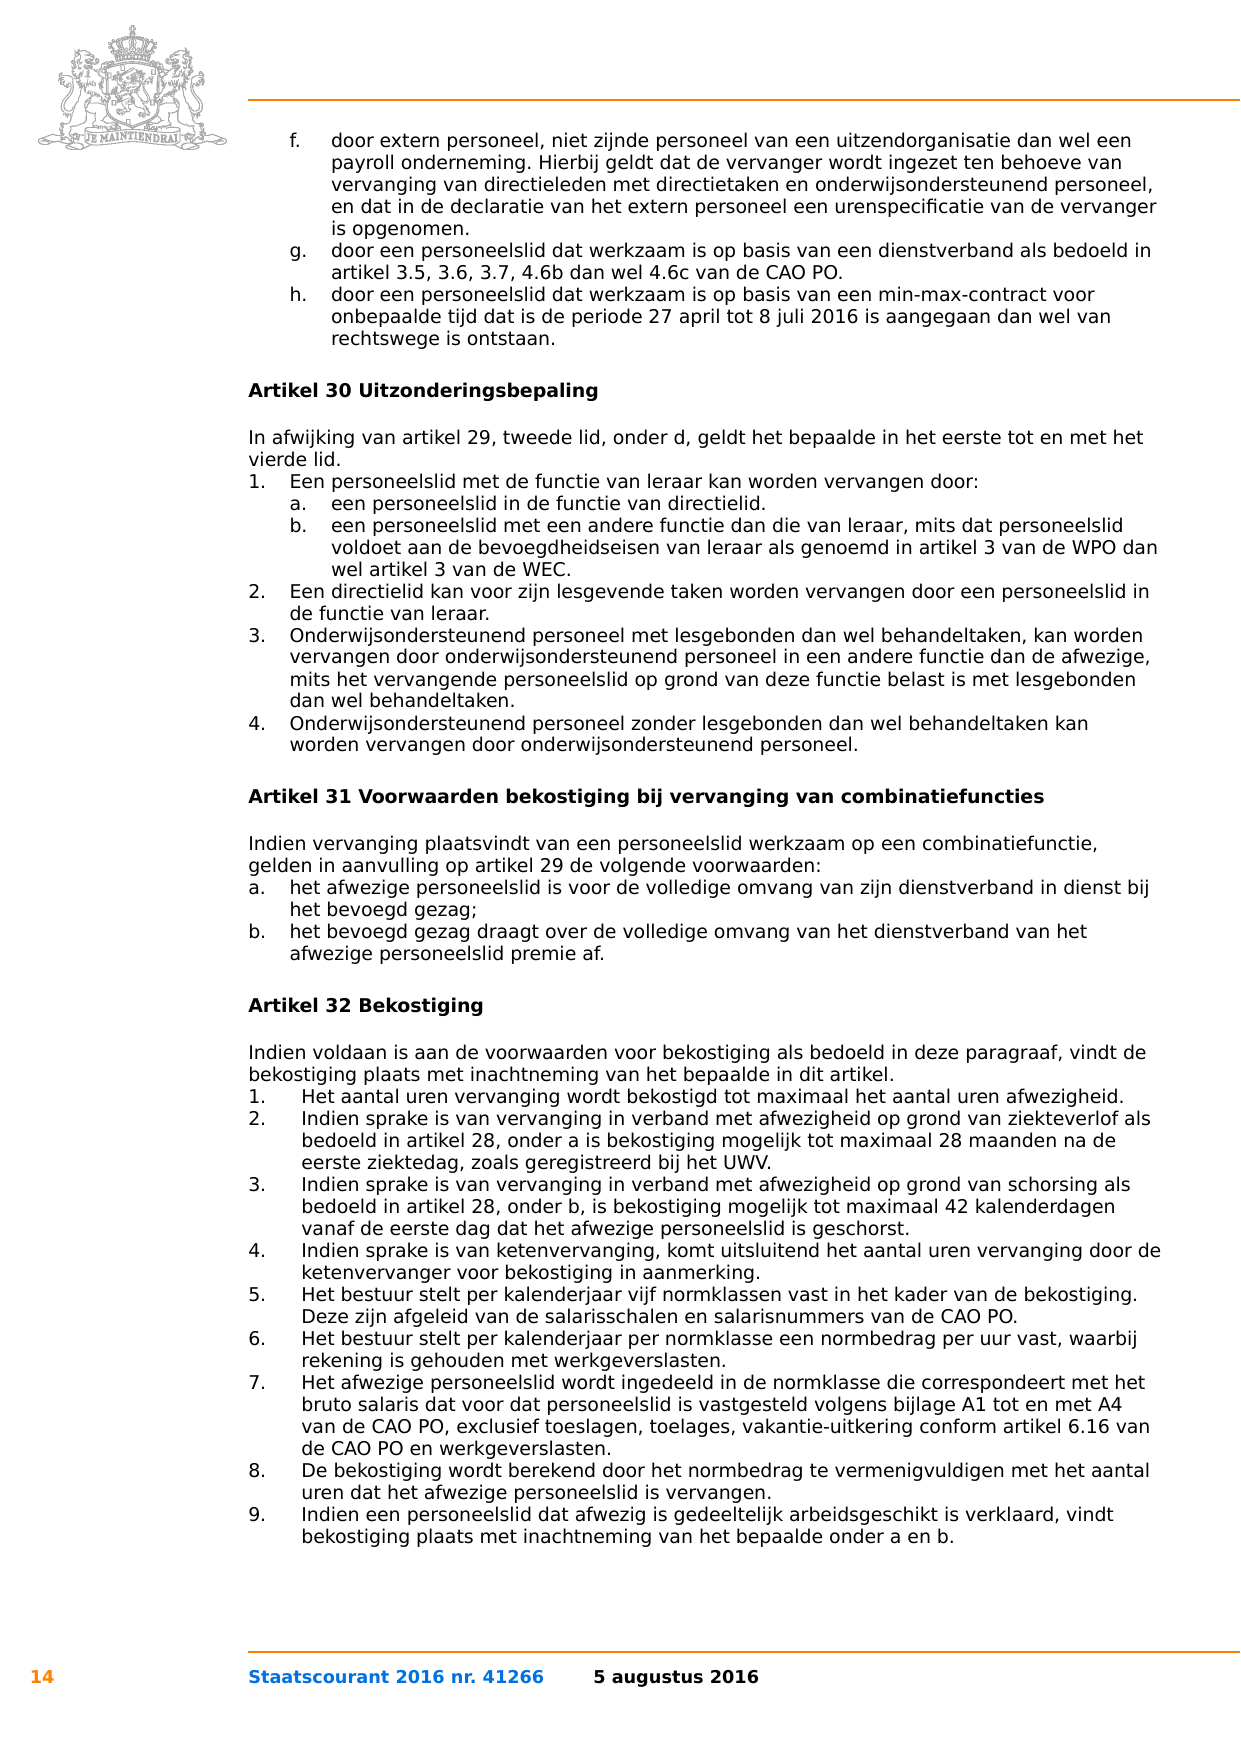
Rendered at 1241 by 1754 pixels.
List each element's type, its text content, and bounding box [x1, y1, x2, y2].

text 2. Een directielid kan voor zijn lesgevende taken worden vervangen door een personeelslid in de functie van leraar. [248, 581, 1163, 624]
text 1. Een personeelslid met de functie van leraar kan worden vervangen door: [248, 471, 1163, 493]
text 4. Indien sprake is van ketenvervanging, komt uitsluitend het aantal uren vervanging door de ketenvervanger voor bekostiging in aanmerking. [248, 1240, 1163, 1284]
text 4. Onderwijsondersteunend personeel zonder lesgebonden dan wel behandeltaken kan worden vervangen door onderwijsondersteunend personeel. [248, 712, 1163, 756]
text 1. Het aantal uren vervanging wordt bekostigd tot maximaal het aantal uren afwezigheid. [248, 1086, 1163, 1108]
text 2. Indien sprake is van vervanging in verband met afwezigheid op grond van ziekteverlof als bedoeld in artikel 28, onder a is bekostiging mogelijk tot maximaal 28 maanden na de eerste ziektedag, zoals geregistreerd bij het UWV. [248, 1108, 1163, 1174]
text a. een personeelslid in de functie van directielid. [289, 493, 1163, 514]
text 6. Het bestuur stelt per kalenderjaar per normklasse een normbedrag per uur vast, waarbij rekening is gehouden met werkgeverslasten. [248, 1328, 1163, 1372]
text f. door extern personeel, niet zijnde personeel van een uitzendorganisatie dan wel een payroll onderneming. Hierbij geldt dat de vervanger wordt ingezet ten behoeve van vervanging van directieleden met directietaken en onderwijsondersteunend personeel, en dat in de declaratie van het extern personeel een urenspecificatie van de vervanger is opgenomen. [289, 130, 1163, 240]
text 5. Het bestuur stelt per kalenderjaar vijf normklassen vast in het kader van de bekostiging. Deze zijn afgeleid van de salarisschalen en salarisnummers van de CAO PO. [248, 1284, 1163, 1328]
subtitle Artikel 30 Uitzonderingsbepaling [248, 380, 1163, 402]
text b. het bevoegd gezag draagt over de volledige omvang van het dienstverband van het afwezige personeelslid premie af. [248, 921, 1163, 965]
text 3. Indien sprake is van vervanging in verband met afwezigheid op grond van schorsing als bedoeld in artikel 28, onder b, is bekostiging mogelijk tot maximaal 42 kalenderdagen vanaf de eerste dag dat het afwezige personeelslid is geschorst. [248, 1174, 1163, 1240]
picture [38, 25, 227, 150]
text g. door een personeelslid dat werkzaam is op basis van een dienstverband als bedoeld in artikel 3.5, 3.6, 3.7, 4.6b dan wel 4.6c van de CAO PO. [289, 240, 1163, 284]
subtitle Artikel 31 Voorwaarden bekostiging bij vervanging van combinatiefuncties [248, 786, 1163, 808]
text a. het afwezige personeelslid is voor de volledige omvang van zijn dienstverband in dienst bij het bevoegd gezag; [248, 877, 1163, 921]
text 3. Onderwijsondersteunend personeel met lesgebonden dan wel behandeltaken, kan worden vervangen door onderwijsondersteunend personeel in een andere functie dan de afwezige, mits het vervangende personeelslid op grond van deze functie belast is met lesgebonden dan wel behandeltaken. [248, 624, 1163, 712]
text 7. Het afwezige personeelslid wordt ingedeeld in de normklasse die correspondeert met het bruto salaris dat voor dat personeelslid is vastgesteld volgens bijlage A1 tot en met A4 van de CAO PO, exclusief toeslagen, toelages, vakantie-uitkering conform artikel 6.16 van de CAO PO en werkgeverslasten. [248, 1372, 1163, 1460]
text 8. De bekostiging wordt berekend door het normbedrag te vermenigvuldigen met het aantal uren dat het afwezige personeelslid is vervangen. [248, 1460, 1163, 1504]
text Indien voldaan is aan de voorwaarden voor bekostiging als bedoeld in deze paragraaf, vindt de bekostiging plaats met inachtneming van het bepaalde in dit artikel. [248, 1042, 1163, 1086]
text In afwijking van artikel 29, tweede lid, onder d, geldt het bepaalde in het eerste tot en met het vierde lid. [248, 427, 1163, 471]
subtitle Artikel 32 Bekostiging [248, 995, 1163, 1017]
text 9. Indien een personeelslid dat afwezig is gedeeltelijk arbeidsgeschikt is verklaard, vindt bekostiging plaats met inachtneming van het bepaalde onder a en b. [248, 1504, 1163, 1548]
text Indien vervanging plaatsvindt van een personeelslid werkzaam op een combinatiefunctie, gelden in aanvulling op artikel 29 de volgende voorwaarden: [248, 833, 1163, 877]
text h. door een personeelslid dat werkzaam is op basis van een min-max-contract voor onbepaalde tijd dat is de periode 27 april tot 8 juli 2016 is aangegaan dan wel van rechtswege is ontstaan. [289, 284, 1163, 350]
text b. een personeelslid met een andere functie dan die van leraar, mits dat personeelslid voldoet aan de bevoegdheidseisen van leraar als genoemd in artikel 3 van de WPO dan wel artikel 3 van de WEC. [289, 514, 1163, 581]
